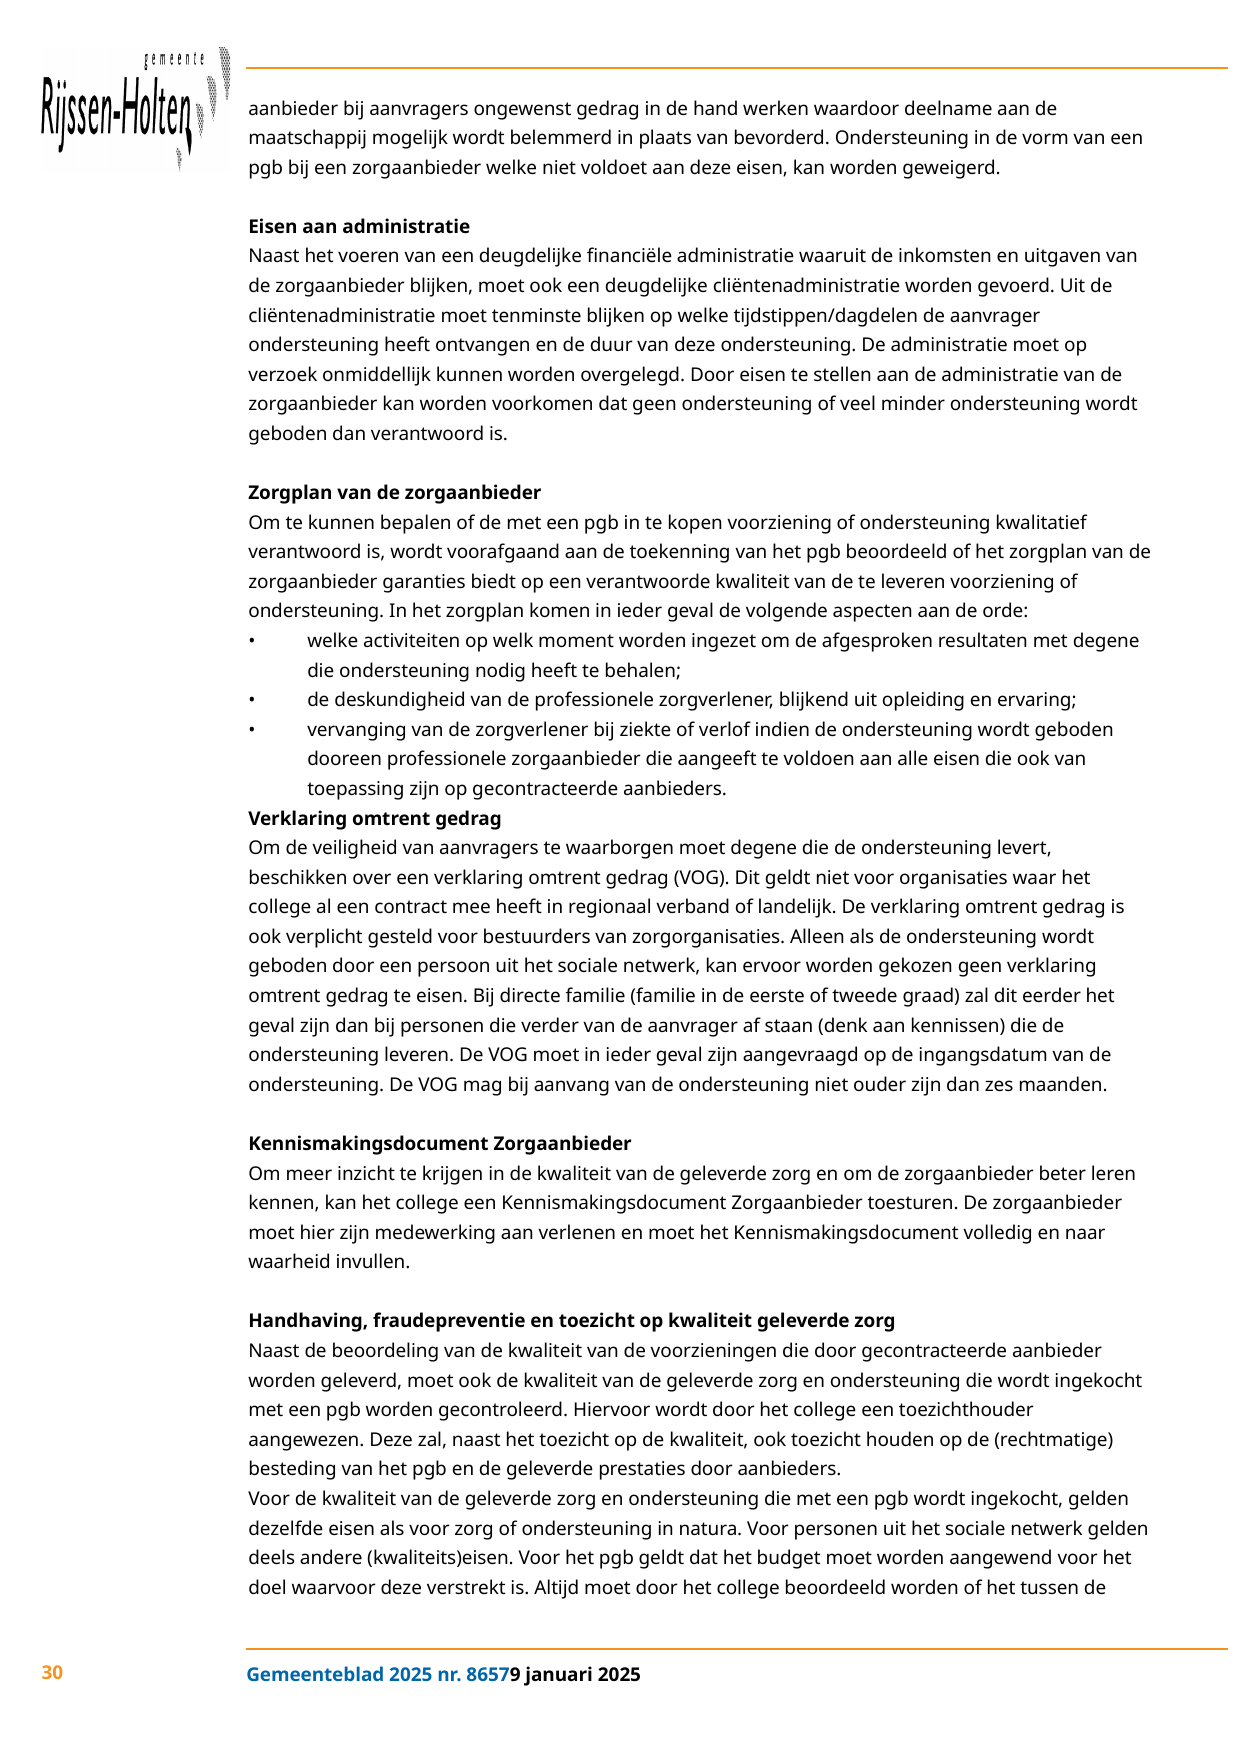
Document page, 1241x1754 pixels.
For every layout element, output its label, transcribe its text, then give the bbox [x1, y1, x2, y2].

list de deskundigheid van de professionele zorgverlener, blijkend uit opleiding en ervaring; [248, 686, 1152, 712]
list welke activiteiten op welk moment worden ingezet om de afgesproken resultaten met degene die ondersteuning nodig heeft te behalen; [248, 627, 1152, 683]
text Handhaving, fraudepreventie en toezicht op kwaliteit geleverde zorg [248, 1308, 1152, 1333]
text Naast de beoordeling van de kwaliteit van de voorzieningen die door gecontracteerde aanbieder worden geleverd, moet ook de kwaliteit van de geleverde zorg en ondersteuning die wordt ingekocht met een pgb worden gecontroleerd. Hiervoor wordt door het college een toezichthouder aangewezen. Deze zal, naast het toezicht op de kwaliteit, ook toezicht houden op de (rechtmatige) besteding van het pgb en de geleverde prestaties door aanbieders. [248, 1337, 1152, 1481]
text aanbieder bij aanvragers ongewenst gedrag in de hand werken waardoor deelname aan de maatschappij mogelijk wordt belemmerd in plaats van bevorderd. Ondersteuning in de vorm van een pgb bij een zorgaanbieder welke niet voldoet aan deze eisen, kan worden geweigerd. [248, 95, 1152, 180]
text Zorgplan van de zorgaanbieder [248, 479, 1152, 505]
text Om te kunnen bepalen of de met een pgb in te kopen voorziening of ondersteuning kwalitatief verantwoord is, wordt voorafgaand aan de toekenning van het pgb beoordeeld of het zorgplan van de zorgaanbieder garanties biedt op een verantwoorde kwaliteit van de te leveren voorziening of ondersteuning. In het zorgplan komen in ieder geval de volgende aspecten aan de orde: [248, 509, 1152, 623]
list vervanging van de zorgverlener bij ziekte of verlof indien de ondersteuning wordt geboden dooreen professionele zorgaanbieder die aangeeft te voldoen aan alle eisen die ook van toepassing zijn op gecontracteerde aanbieders. [248, 716, 1152, 801]
text Verklaring omtrent gedrag [248, 805, 1152, 831]
text Naast het voeren van een deugdelijke financiële administratie waaruit de inkomsten en uitgaven van de zorgaanbieder blijken, moet ook een deugdelijke cliëntenadministratie worden gevoerd. Uit de cliëntenadministratie moet tenminste blijken op welke tijdstippen/dagdelen de aanvrager ondersteuning heeft ontvangen en de duur van deze ondersteuning. De administratie moet op verzoek onmiddellijk kunnen worden overgelegd. Door eisen te stellen aan de administratie van de zorgaanbieder kan worden voorkomen dat geen ondersteuning of veel minder ondersteuning wordt geboden dan verantwoord is. [248, 243, 1152, 446]
text Eisen aan administratie [248, 213, 1152, 239]
text Om de veiligheid van aanvragers te waarborgen moet degene die de ondersteuning levert, beschikken over een verklaring omtrent gedrag (VOG). Dit geldt niet voor organisaties waar het college al een contract mee heeft in regionaal verband of landelijk. De verklaring omtrent gedrag is ook verplicht gesteld voor bestuurders van zorgorganisaties. Alleen als de ondersteuning wordt geboden door een persoon uit het sociale netwerk, kan ervoor worden gekozen geen verklaring omtrent gedrag te eisen. Bij directe familie (familie in de eerste of tweede graad) zal dit eerder het geval zijn dan bij personen die verder van de aanvrager af staan (denk aan kennissen) die de ondersteuning leveren. De VOG moet in ieder geval zijn aangevraagd op de ingangsdatum van de ondersteuning. De VOG mag bij aanvang van de ondersteuning niet ouder zijn dan zes maanden. [248, 834, 1152, 1097]
text Om meer inzicht te krijgen in de kwaliteit van de geleverde zorg en om de zorgaanbieder beter leren kennen, kan het college een Kennismakingsdocument Zorgaanbieder toesturen. De zorgaanbieder moet hier zijn medewerking aan verlenen en moet het Kennismakingsdocument volledig en naar waarheid invullen. [248, 1160, 1152, 1274]
text Kennismakingsdocument Zorgaanbieder [248, 1130, 1152, 1156]
text Voor de kwaliteit van de geleverde zorg en ondersteuning die met een pgb wordt ingekocht, gelden dezelfde eisen als voor zorg of ondersteuning in natura. Voor personen uit het sociale netwerk gelden deels andere (kwaliteits)eisen. Voor het pgb geldt dat het budget moet worden aangewend voor het doel waarvoor deze verstrekt is. Altijd moet door het college beoordeeld worden of het tussen de [248, 1485, 1152, 1600]
picture [41, 47, 231, 172]
